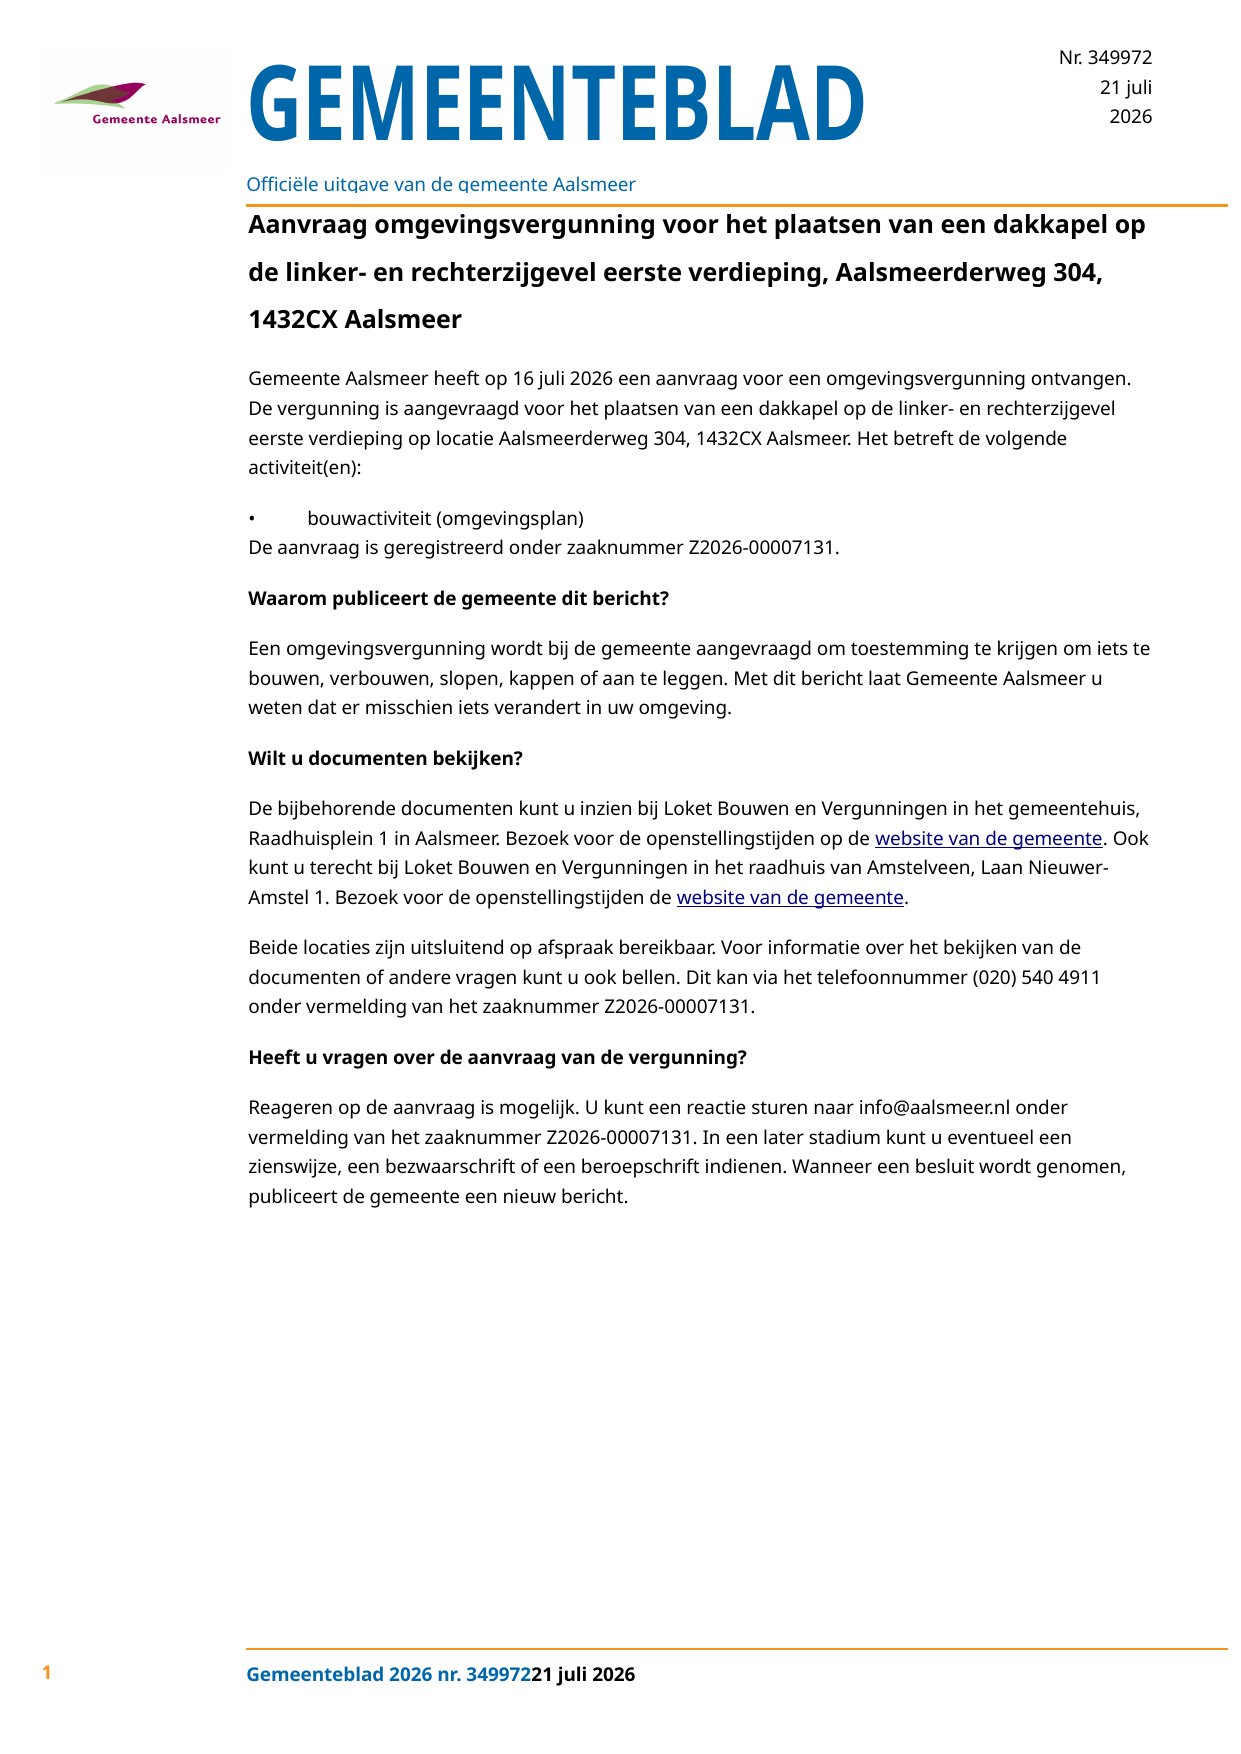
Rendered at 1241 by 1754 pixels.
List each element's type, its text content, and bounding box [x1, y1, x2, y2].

list bouwactiviteit (omgevingsplan) [248, 505, 1152, 530]
text Een omgevingsvergunning wordt bij de gemeente aangevraagd om toestemming te krijgen om iets te bouwen, verbouwen, slopen, kappen of aan te leggen. Met dit bericht laat Gemeente Aalsmeer u weten dat er misschien iets verandert in uw omgeving. [248, 635, 1152, 720]
text Aanvraag omgevingsvergunning voor het plaatsen van een dakkapel op de linker- en rechterzijgevel eerste verdieping, Aalsmeerderweg 304, 1432CX Aalsmeer [248, 207, 1152, 336]
text Heeft u vragen over de aanvraag van de vergunning? [248, 1044, 1152, 1069]
text Gemeente Aalsmeer heeft op 16 juli 2026 een aanvraag voor een omgevingsvergunning ontvangen. De vergunning is aangevraagd voor het plaatsen van een dakkapel op de linker- en rechterzijgevel eerste verdieping op locatie Aalsmeerderweg 304, 1432CX Aalsmeer. Het betreft de volgende activiteit(en): [248, 366, 1152, 480]
text Reageren op de aanvraag is mogelijk. U kunt een reactie sturen naar info@aalsmeer.nl onder vermelding van het zaaknummer Z2026-00007131. In een later stadium kunt u eventueel een zienswijze, een bezwaarschrift of een beroepschrift indienen. Wanneer een besluit wordt genomen, publiceert de gemeente een nieuw bericht. [248, 1094, 1152, 1209]
picture [41, 47, 231, 172]
text Waarom publiceert de gemeente dit bericht? [248, 585, 1152, 610]
text Beide locaties zijn uitsluitend op afspraak bereikbaar. Voor informatie over het bekijken van de documenten of andere vragen kunt u ook bellen. Dit kan via het telefoonnummer (020) 540 4911 onder vermelding van het zaaknummer Z2026-00007131. [248, 934, 1152, 1019]
text De aanvraag is geregistreerd onder zaaknummer Z2026-00007131. [248, 534, 1152, 560]
text Wilt u documenten bekijken? [248, 745, 1152, 770]
text De bijbehorende documenten kunt u inzien bij Loket Bouwen en Vergunningen in het gemeentehuis, Raadhuisplein 1 in Aalsmeer. Bezoek voor de openstellingstijden op de website van de gemeente. Ook kunt u terecht bij Loket Bouwen en Vergunningen in het raadhuis van Amstelveen, Laan Nieuwer-Amstel 1. Bezoek voor de openstellingstijden de website van de gemeente. [248, 795, 1152, 909]
